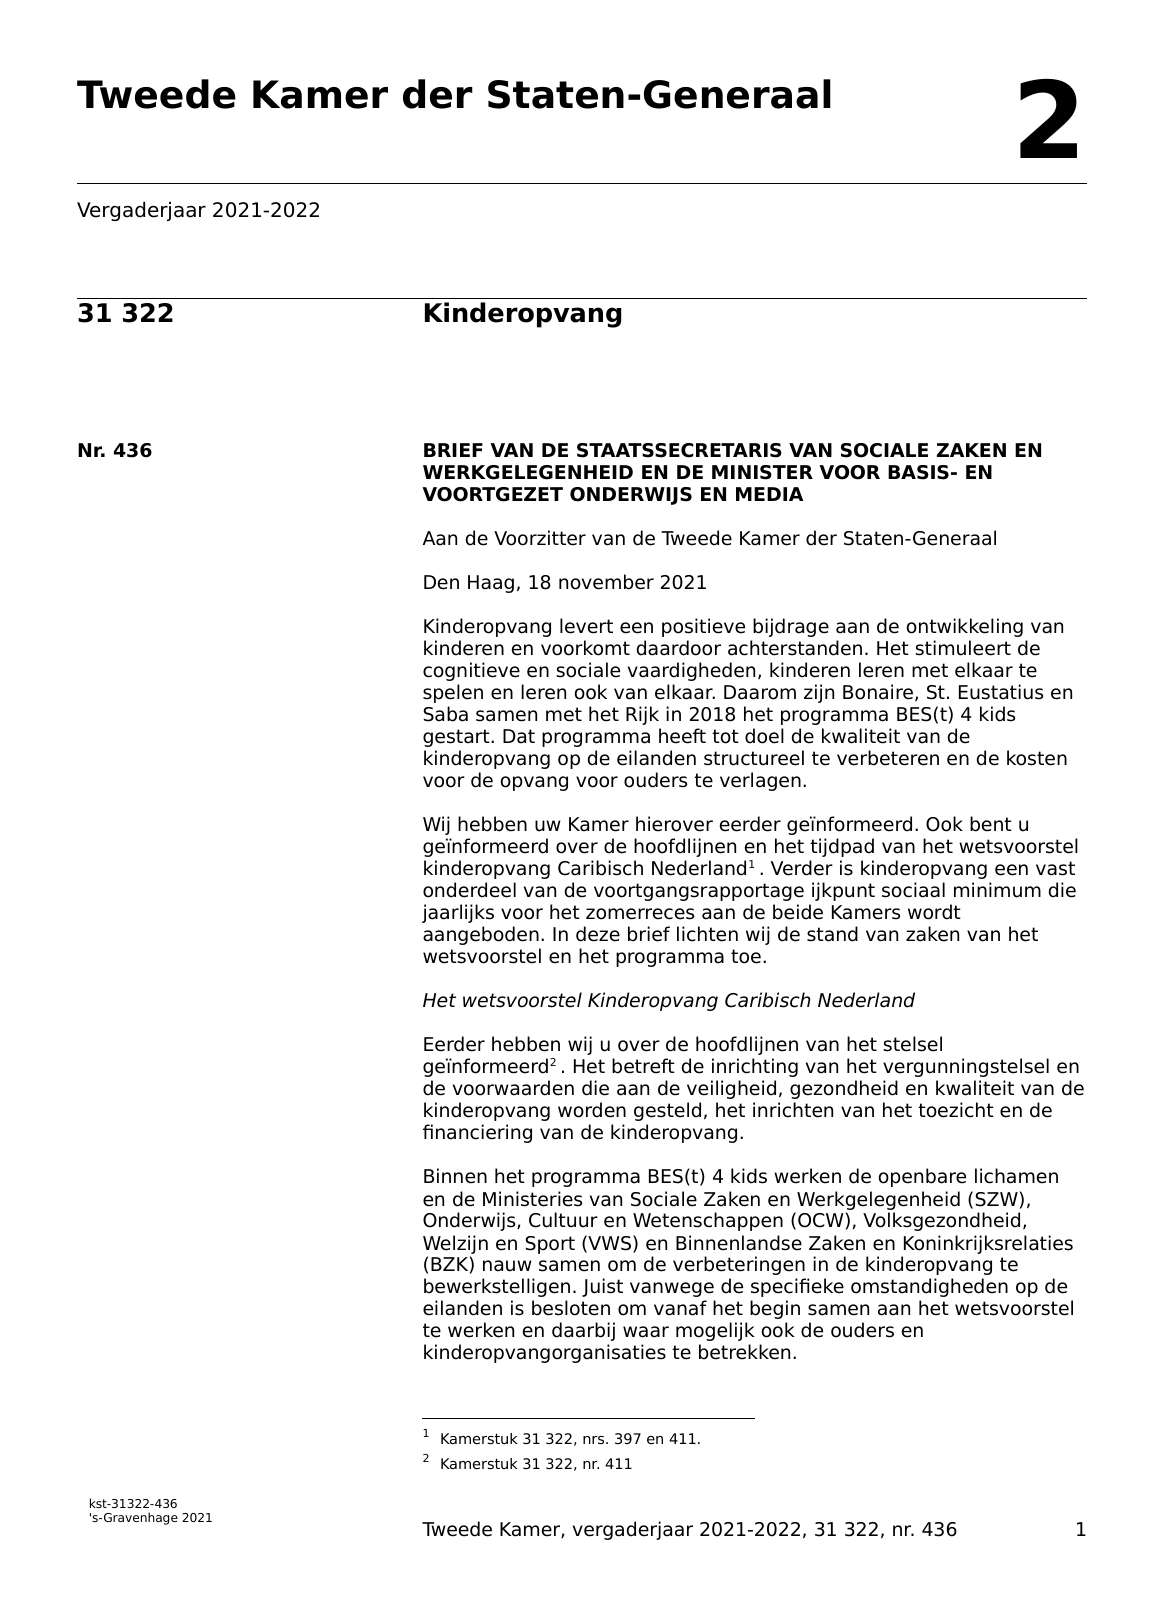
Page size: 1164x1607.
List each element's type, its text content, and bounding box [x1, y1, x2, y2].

subtitle 31 322 Kinderopvang [77, 299, 1087, 329]
text Binnen het programma BES(t) 4 kids werken de openbare lichamen en de Ministeries van Sociale Zaken en Werkgelegenheid (SZW), Onderwijs, Cultuur en Wetenschappen (OCW), Volksgezondheid, Welzijn en Sport (VWS) en Binnenlandse Zaken en Koninkrijksrelaties (BZK) nauw samen om de verbeteringen in de kinderopvang te bewerkstelligen. Juist vanwege de specifieke omstandigheden op de eilanden is besloten om vanaf het begin samen aan het wetsvoorstel te werken en daarbij waar mogelijk ook de ouders en kinderopvangorganisaties te betrekken. [422, 1166, 1087, 1364]
text Kamerstuk 31 322, nr. 411 [422, 1452, 1087, 1474]
table_cell Vergaderjaar 2021-2022 [77, 184, 1087, 298]
text Den Haag, 18 november 2021 [422, 572, 1087, 594]
subtitle Nr. 436 BRIEF VAN DE STAATSSECRETARIS VAN SOCIALE ZAKEN EN WERKGELEGENHEID EN DE MINISTER VOOR BASIS- EN VOORTGEZET ONDERWIJS EN MEDIA [77, 440, 1087, 506]
table_header 2 [886, 59, 1087, 183]
subtitle Het wetsvoorstel Kinderopvang Caribisch Nederland [422, 990, 1087, 1012]
text 's-Gravenhage 2021 [88, 1511, 323, 1525]
text kst-31322-436 [88, 1497, 323, 1511]
text Kinderopvang levert een positieve bijdrage aan de ontwikkeling van kinderen en voorkomt daardoor achterstanden. Het stimuleert de cognitieve en sociale vaardigheden, kinderen leren met elkaar te spelen en leren ook van elkaar. Daarom zijn Bonaire, St. Eustatius en Saba samen met het Rijk in 2018 het programma BES(t) 4 kids gestart. Dat programma heeft tot doel de kwaliteit van de kinderopvang op de eilanden structureel te verbeteren en de kosten voor de opvang voor ouders te verlagen. [422, 616, 1087, 792]
text Kamerstuk 31 322, nrs. 397 en 411. [422, 1427, 1087, 1449]
text Wij hebben uw Kamer hierover eerder geïnformeerd. Ook bent u geïnformeerd over de hoofdlijnen en het tijdpad van het wetsvoorstel kinderopvang Caribisch Nederland. Verder is kinderopvang een vast onderdeel van de voortgangsrapportage ijkpunt sociaal minimum die jaarlijks voor het zomerreces aan de beide Kamers wordt aangeboden. In deze brief lichten wij de stand van zaken van het wetsvoorstel en het programma toe. [422, 814, 1087, 968]
table_header Tweede Kamer der Staten-Generaal [77, 59, 886, 183]
text Eerder hebben wij u over de hoofdlijnen van het stelsel geïnformeerd. Het betreft de inrichting van het vergunningstelsel en de voorwaarden die aan de veiligheid, gezondheid en kwaliteit van de kinderopvang worden gesteld, het inrichten van het toezicht en de financiering van de kinderopvang. [422, 1034, 1087, 1144]
text Aan de Voorzitter van de Tweede Kamer der Staten-Generaal [422, 528, 1087, 550]
